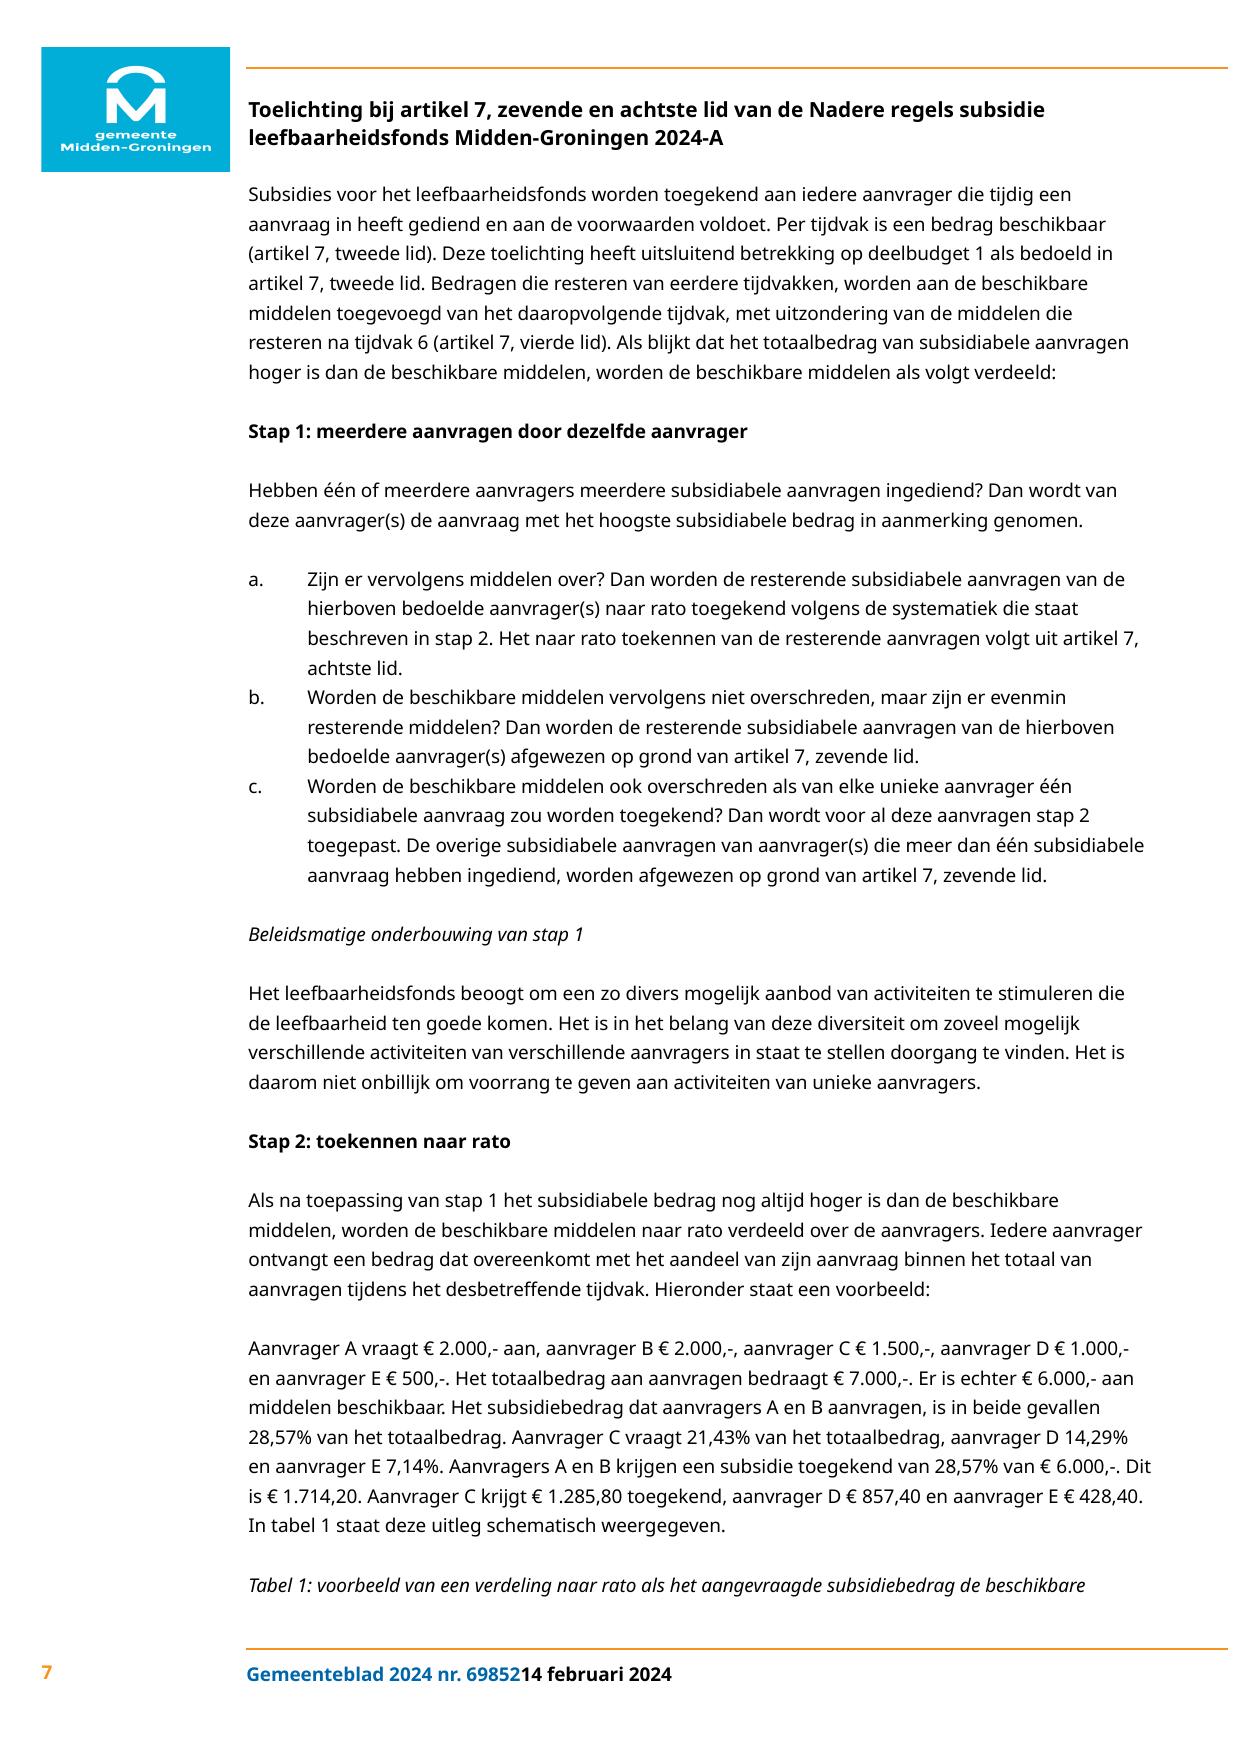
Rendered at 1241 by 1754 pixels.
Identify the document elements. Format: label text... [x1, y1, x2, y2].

text Aanvrager A vraagt € 2.000,- aan, aanvrager B € 2.000,-, aanvrager C € 1.500,-, aanvrager D € 1.000,- en aanvrager E € 500,-. Het totaalbedrag aan aanvragen bedraagt € 7.000,-. Er is echter € 6.000,- aan middelen beschikbaar. Het subsidiebedrag dat aanvragers A en B aanvragen, is in beide gevallen 28,57% van het totaalbedrag. Aanvrager C vraagt 21,43% van het totaalbedrag, aanvrager D 14,29% en aanvrager E 7,14%. Aanvragers A en B krijgen een subsidie toegekend van 28,57% van € 6.000,-. Dit is € 1.714,20. Aanvrager C krijgt € 1.285,80 toegekend, aanvrager D € 857,40 en aanvrager E € 428,40. In tabel 1 staat deze uitleg schematisch weergegeven. [248, 1335, 1152, 1538]
text Toelichting bij artikel 7, zevende en achtste lid van de Nadere regels subsidie leefbaarheidsfonds Midden-Groningen 2024-A [248, 95, 1152, 152]
text Tabel 1: voorbeeld van een verdeling naar rato als het aangevraagde subsidiebedrag de beschikbare [248, 1572, 1152, 1597]
text Als na toepassing van stap 1 het subsidiabele bedrag nog altijd hoger is dan de beschikbare middelen, worden de beschikbare middelen naar rato verdeeld over de aanvragers. Iedere aanvrager ontvangt een bedrag dat overeenkomt met het aandeel van zijn aanvraag binnen het totaal van aanvragen tijdens het desbetreffende tijdvak. Hieronder staat een voorbeeld: [248, 1187, 1152, 1302]
text Stap 1: meerdere aanvragen door dezelfde aanvrager [248, 418, 1152, 444]
text Stap 2: toekennen naar rato [248, 1128, 1152, 1154]
text Het leefbaarheidsfonds beoogt om een zo divers mogelijk aanbod van activiteiten te stimuleren die de leefbaarheid ten goede komen. Het is in het belang van deze diversiteit om zoveel mogelijk verschillende activiteiten van verschillende aanvragers in staat te stellen doorgang te vinden. Het is daarom niet onbillijk om voorrang te geven aan activiteiten van unieke aanvragers. [248, 980, 1152, 1094]
list Worden de beschikbare middelen vervolgens niet overschreden, maar zijn er evenmin resterende middelen? Dan worden de resterende subsidiabele aanvragen van de hierboven bedoelde aanvrager(s) afgewezen op grond van artikel 7, zevende lid. [248, 684, 1152, 769]
text Hebben één of meerdere aanvragers meerdere subsidiabele aanvragen ingediend? Dan wordt van deze aanvrager(s) de aanvraag met het hoogste subsidiabele bedrag in aanmerking genomen. [248, 477, 1152, 532]
picture [184, 146, 190, 153]
list Worden de beschikbare middelen ook overschreden als van elke unieke aanvrager één subsidiabele aanvraag zou worden toegekend? Dan wordt voor al deze aanvragen stap 2 toegepast. De overige subsidiabele aanvragen van aanvrager(s) die meer dan één subsidiabele aanvraag hebben ingediend, worden afgewezen op grond van artikel 7, zevende lid. [248, 773, 1152, 887]
text Beleidsmatige onderbouwing van stap 1 [248, 921, 1152, 947]
picture [107, 89, 165, 122]
text Subsidies voor het leefbaarheidsfonds worden toegekend aan iedere aanvrager die tijdig een aanvraag in heeft gediend en aan de voorwaarden voldoet. Per tijdvak is een bedrag beschikbaar (artikel 7, tweede lid). Deze toelichting heeft uitsluitend betrekking op deelbudget 1 als bedoeld in artikel 7, tweede lid. Bedragen die resteren van eerdere tijdvakken, worden aan de beschikbare middelen toegevoegd van het daaropvolgende tijdvak, met uitzondering van de middelen die resteren na tijdvak 6 (artikel 7, vierde lid). Als blijkt dat het totaalbedrag van subsidiabele aanvragen hoger is dan de beschikbare middelen, worden de beschikbare middelen als volgt verdeeld: [248, 181, 1152, 384]
picture [108, 66, 164, 82]
list Zijn er vervolgens middelen over? Dan worden de resterende subsidiabele aanvragen van de hierboven bedoelde aanvrager(s) naar rato toegekend volgens de systematiek die staat beschreven in stap 2. Het naar rato toekennen van de resterende aanvragen volgt uit artikel 7, achtste lid. [248, 566, 1152, 680]
